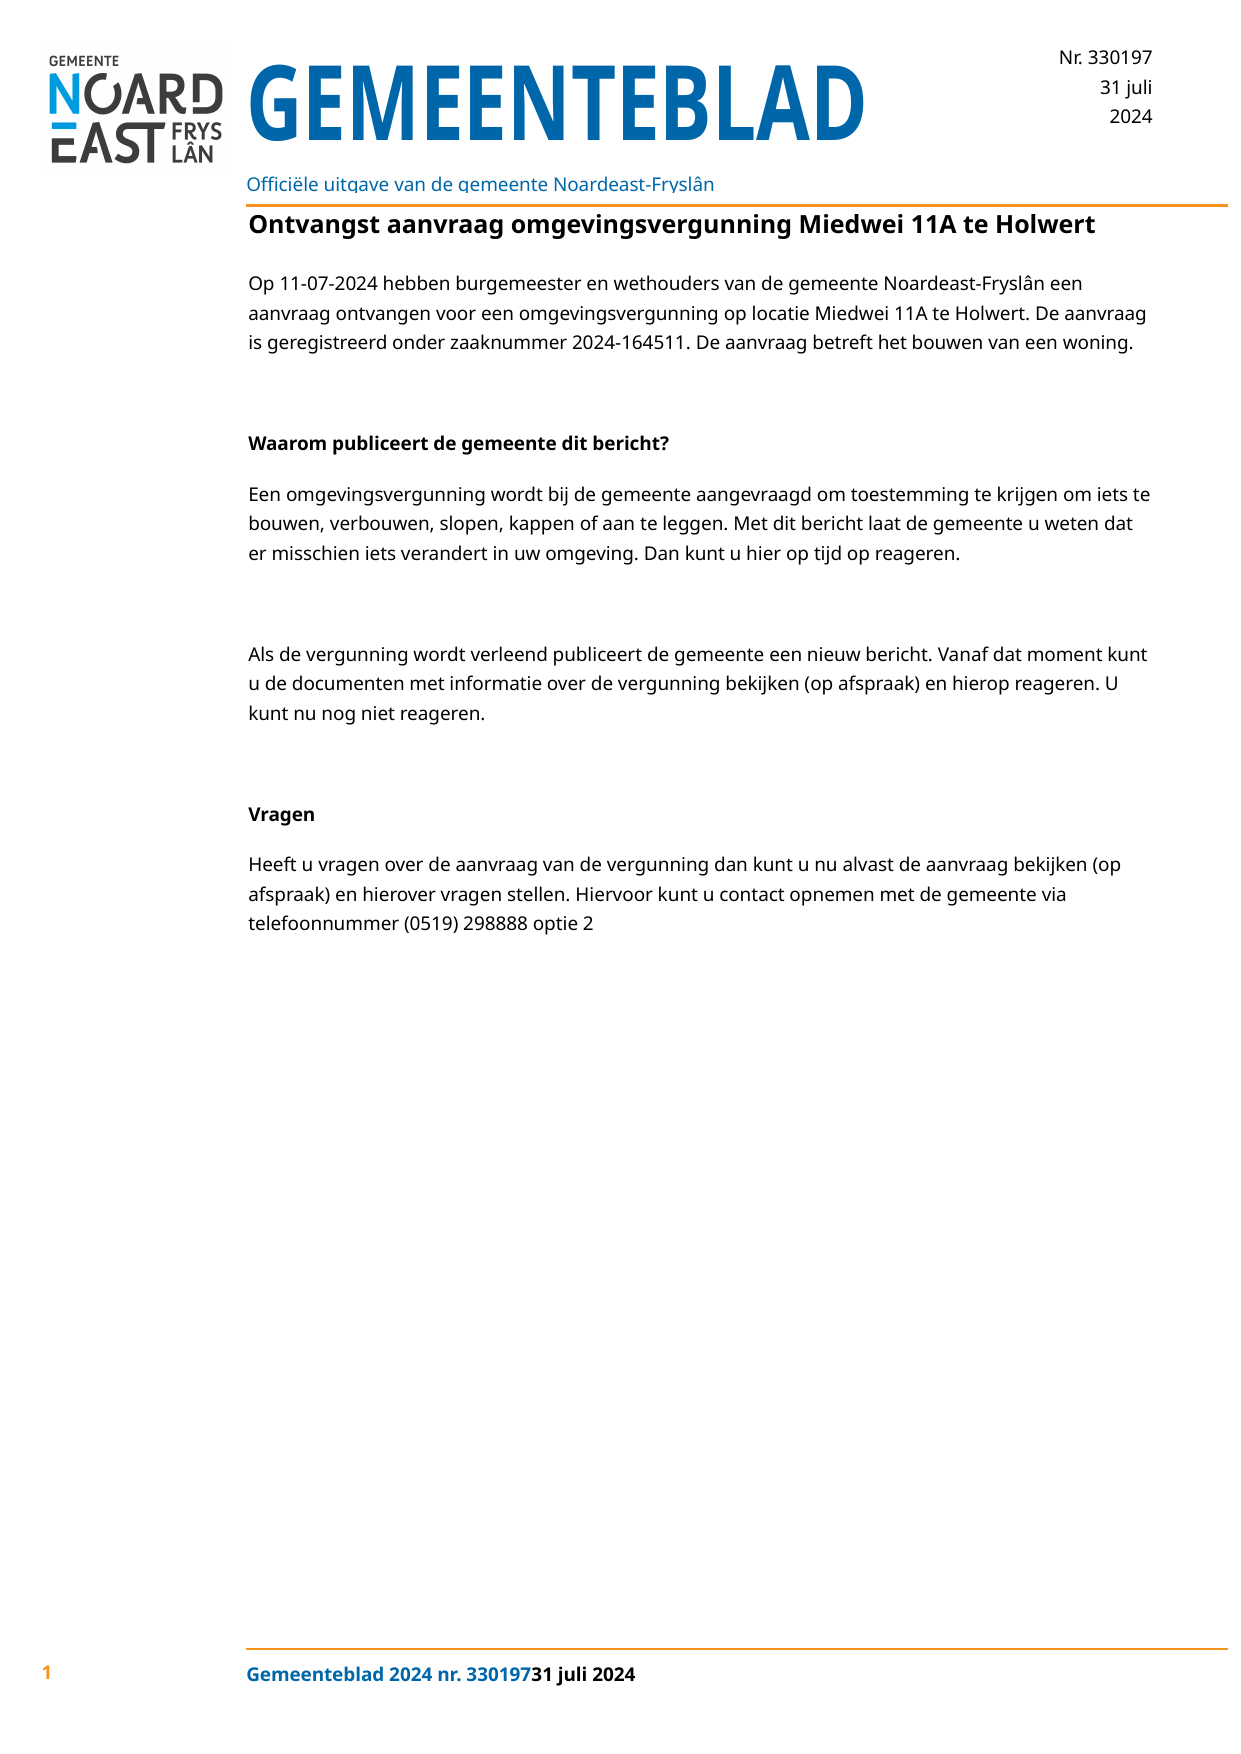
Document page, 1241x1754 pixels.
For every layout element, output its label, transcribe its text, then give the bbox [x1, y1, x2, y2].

text Ontvangst aanvraag omgevingsvergunning Miedwei 11A te Holwert [248, 207, 1152, 241]
text Heeft u vragen over de aanvraag van de vergunning dan kunt u nu alvast de aanvraag bekijken (op afspraak) en hierover vragen stellen. Hiervoor kunt u contact opnemen met de gemeente via telefoonnummer (0519) 298888 optie 2 [248, 851, 1152, 936]
text Waarom publiceert de gemeente dit bericht? [248, 430, 1152, 456]
text Een omgevingsvergunning wordt bij de gemeente aangevraagd om toestemming te krijgen om iets te bouwen, verbouwen, slopen, kappen of aan te leggen. Met dit bericht laat de gemeente u weten dat er misschien iets verandert in uw omgeving. Dan kunt u hier op tijd op reageren. [248, 481, 1152, 566]
picture [41, 47, 231, 172]
text Op 11-07-2024 hebben burgemeester en wethouders van de gemeente Noardeast-Fryslân een aanvraag ontvangen voor een omgevingsvergunning op locatie Miedwei 11A te Holwert. De aanvraag is geregistreerd onder zaaknummer 2024-164511. De aanvraag betreft het bouwen van een woning. [248, 270, 1152, 355]
text Vragen [248, 801, 1152, 826]
text Als de vergunning wordt verleend publiceert de gemeente een nieuw bericht. Vanaf dat moment kunt u de documenten met informatie over de vergunning bekijken (op afspraak) en hierop reageren. U kunt nu nog niet reageren. [248, 641, 1152, 726]
